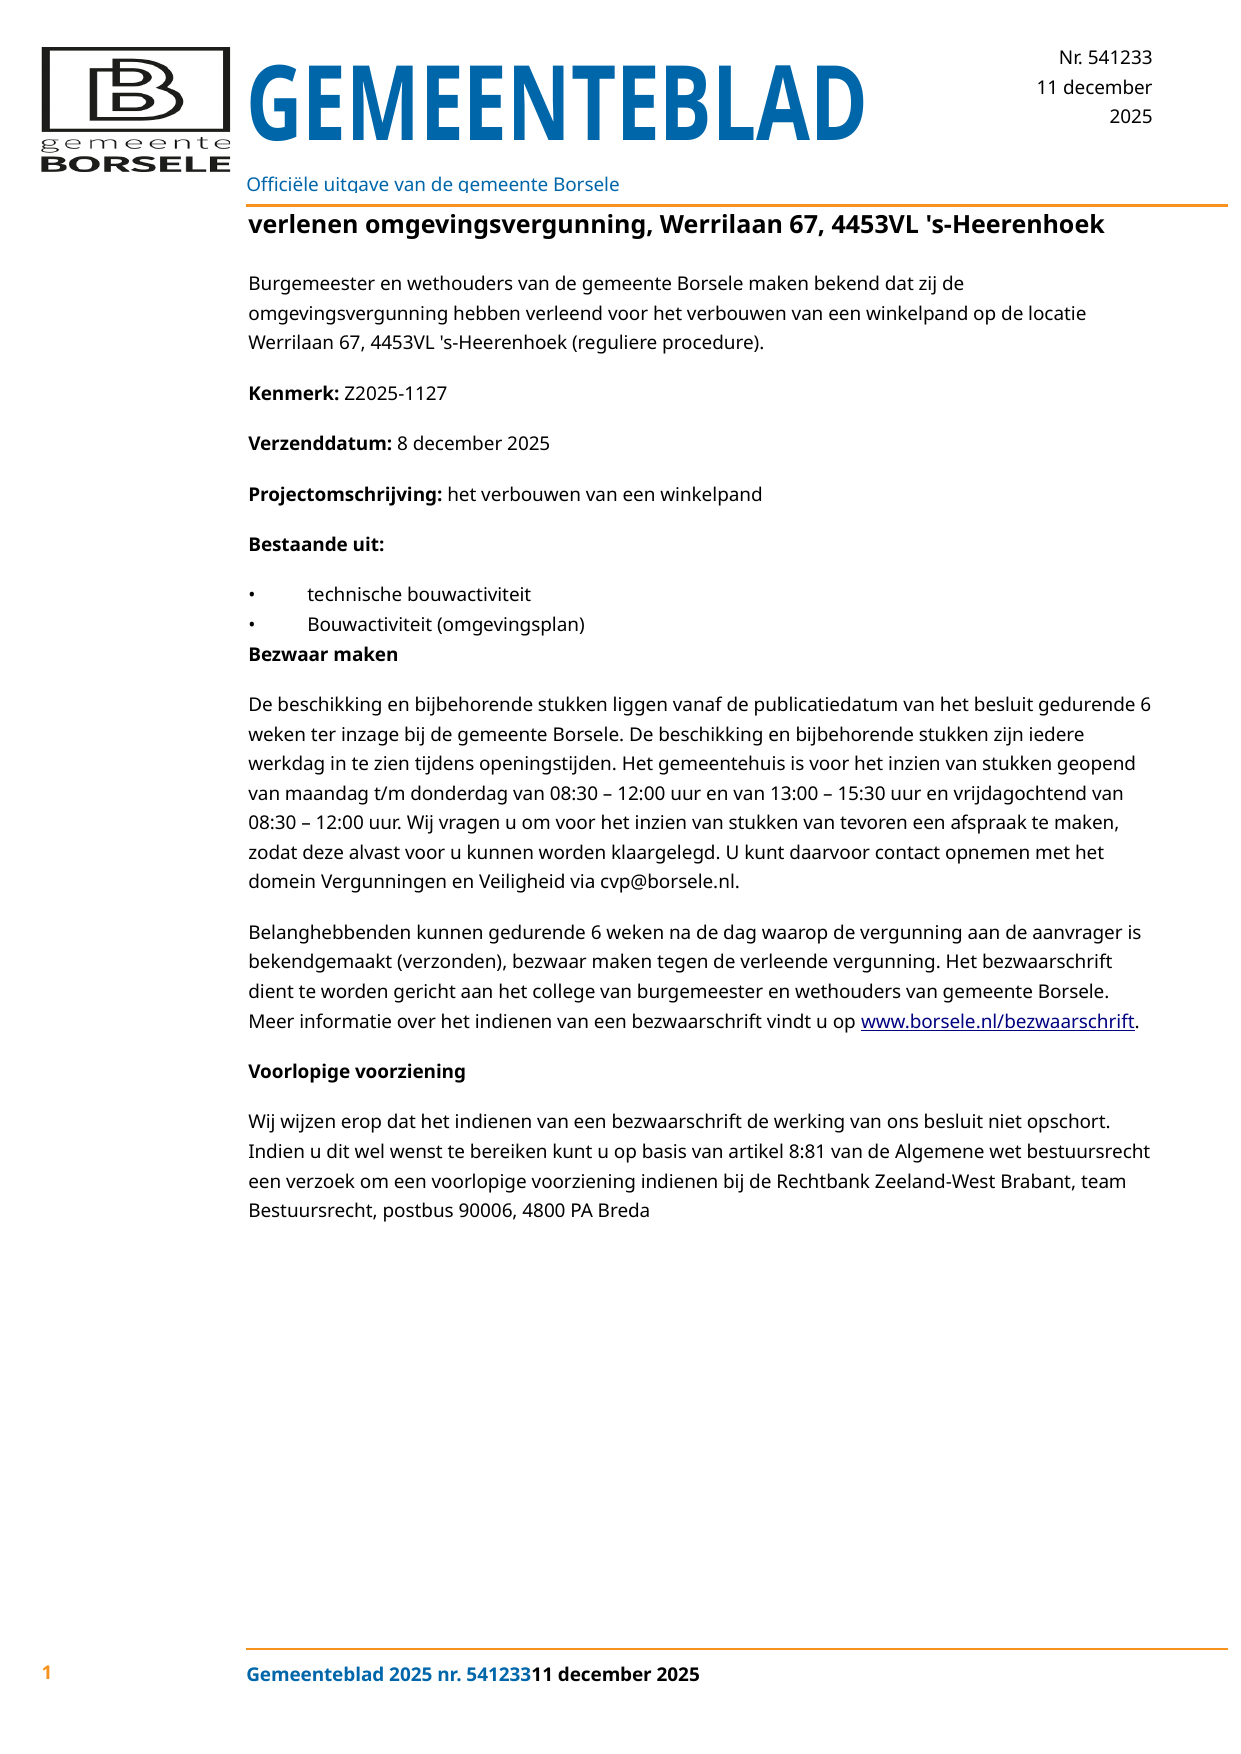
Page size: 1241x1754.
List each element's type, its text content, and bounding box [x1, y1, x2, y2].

text Bezwaar maken [248, 641, 1152, 666]
text Verzenddatum: 8 december 2025 [248, 430, 1152, 456]
text Burgemeester en wethouders van de gemeente Borsele maken bekend dat zij de omgevingsvergunning hebben verleend voor het verbouwen van een winkelpand op de locatie Werrilaan 67, 4453VL 's-Heerenhoek (reguliere procedure). [248, 270, 1152, 355]
list technische bouwactiviteit [248, 582, 1152, 607]
text Wij wijzen erop dat het indienen van een bezwaarschrift de werking van ons besluit niet opschort. Indien u dit wel wenst te bereiken kunt u op basis van artikel 8:81 van de Algemene wet bestuursrecht een verzoek om een voorlopige voorziening indienen bij de Rechtbank Zeeland-West Brabant, team Bestuursrecht, postbus 90006, 4800 PA Breda [248, 1109, 1152, 1223]
picture [41, 47, 231, 172]
text Voorlopige voorziening [248, 1058, 1152, 1084]
text Bestaande uit: [248, 531, 1152, 557]
text Projectomschrijving: het verbouwen van een winkelpand [248, 481, 1152, 506]
text verlenen omgevingsvergunning, Werrilaan 67, 4453VL 's-Heerenhoek [248, 207, 1152, 241]
text Kenmerk: Z2025-1127 [248, 380, 1152, 406]
text De beschikking en bijbehorende stukken liggen vanaf de publicatiedatum van het besluit gedurende 6 weken ter inzage bij de gemeente Borsele. De beschikking en bijbehorende stukken zijn iedere werkdag in te zien tijdens openingstijden. Het gemeentehuis is voor het inzien van stukken geopend van maandag t/m donderdag van 08:30 – 12:00 uur en van 13:00 – 15:30 uur en vrijdagochtend van 08:30 – 12:00 uur. Wij vragen u om voor het inzien van stukken van tevoren een afspraak te maken, zodat deze alvast voor u kunnen worden klaargelegd. U kunt daarvoor contact opnemen met het domein Vergunningen en Veiligheid via cvp@borsele.nl. [248, 691, 1152, 894]
list Bouwactiviteit (omgevingsplan) [248, 611, 1152, 637]
text Belanghebbenden kunnen gedurende 6 weken na de dag waarop de vergunning aan de aanvrager is bekendgemaakt (verzonden), bezwaar maken tegen de verleende vergunning. Het bezwaarschrift dient te worden gericht aan het college van burgemeester en wethouders van gemeente Borsele. Meer informatie over het indienen van een bezwaarschrift vindt u op www.borsele.nl/bezwaarschrift. [248, 919, 1152, 1033]
